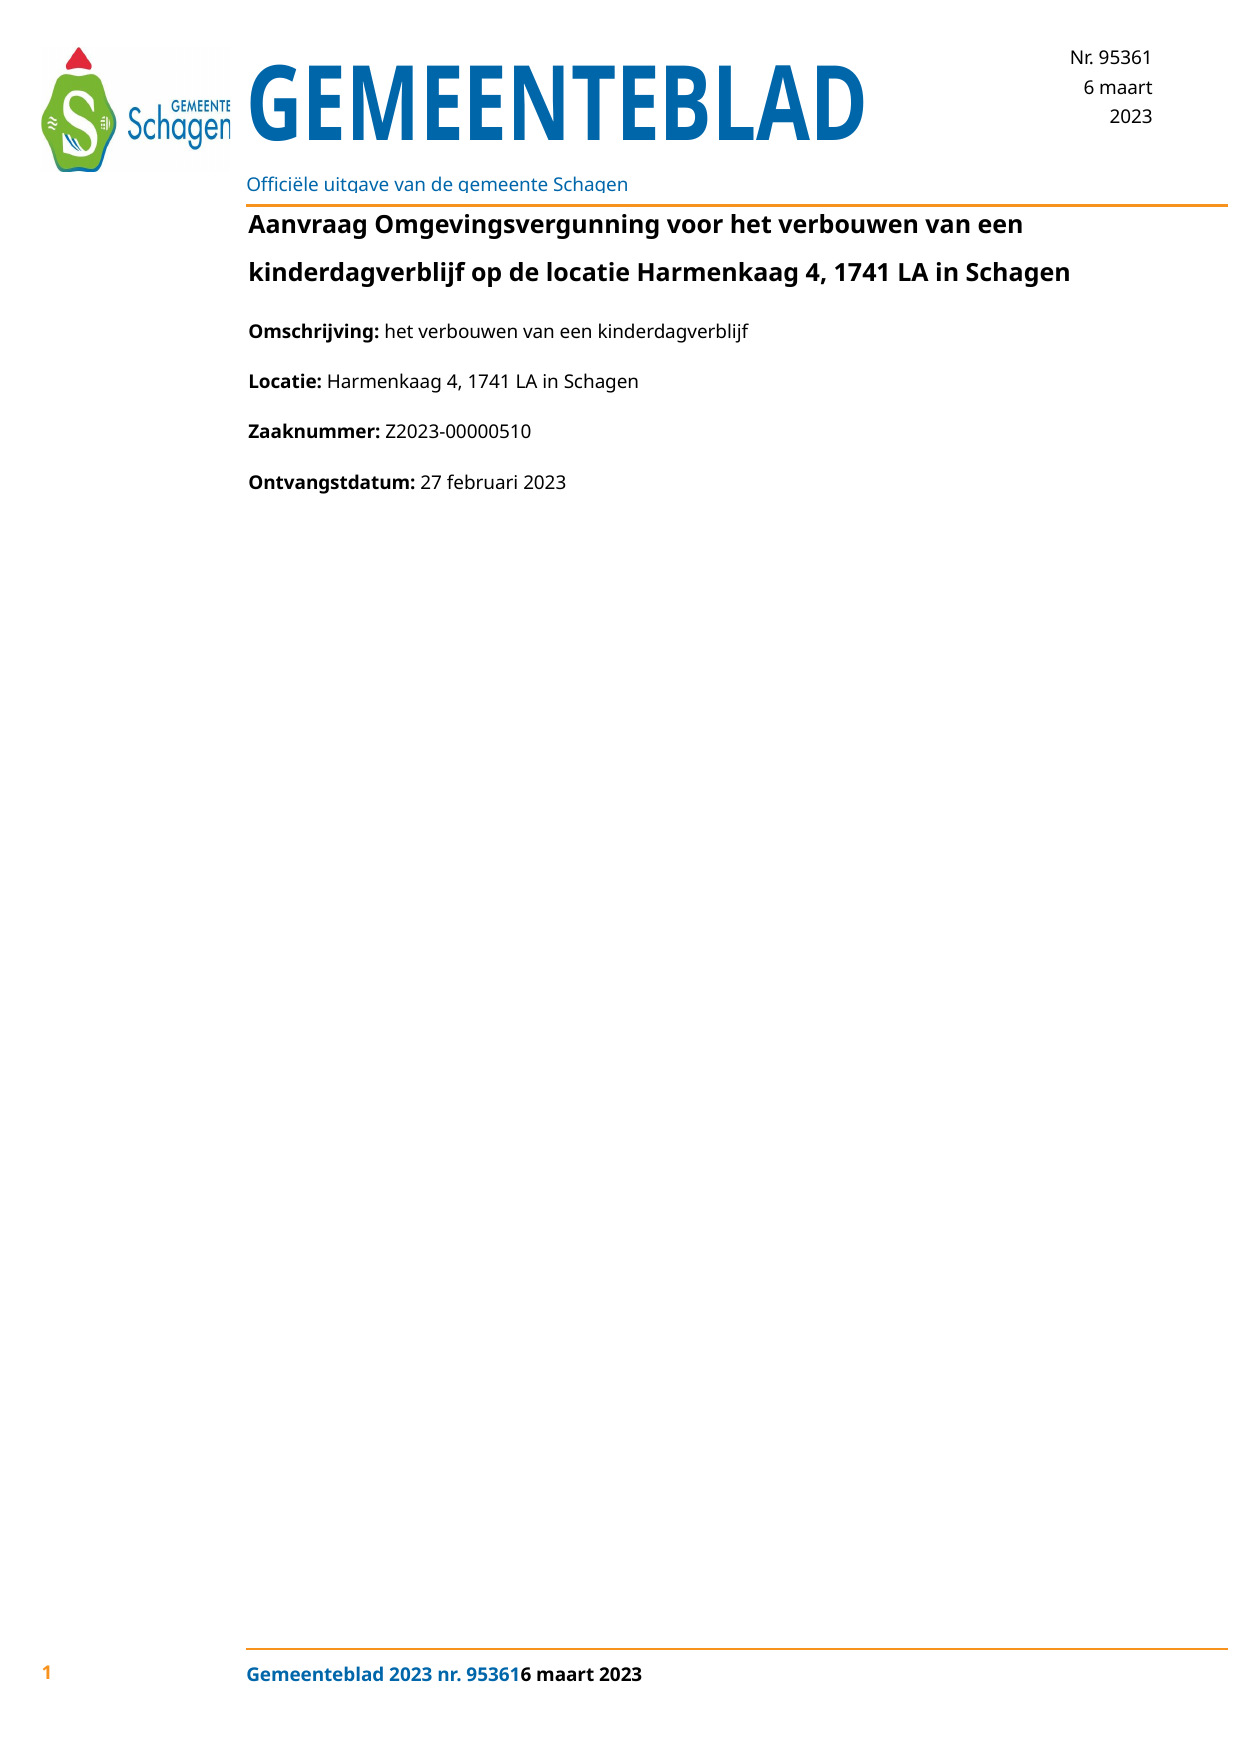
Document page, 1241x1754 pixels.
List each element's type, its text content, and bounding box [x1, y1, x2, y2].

text Aanvraag Omgevingsvergunning voor het verbouwen van een kinderdagverblijf op de locatie Harmenkaag 4, 1741 LA in Schagen [248, 207, 1152, 288]
picture [41, 47, 231, 172]
text Zaaknummer: Z2023-00000510 [248, 419, 1152, 444]
text Locatie: Harmenkaag 4, 1741 LA in Schagen [248, 368, 1152, 394]
text Omschrijving: het verbouwen van een kinderdagverblijf [248, 318, 1152, 344]
text Ontvangstdatum: 27 februari 2023 [248, 469, 1152, 495]
